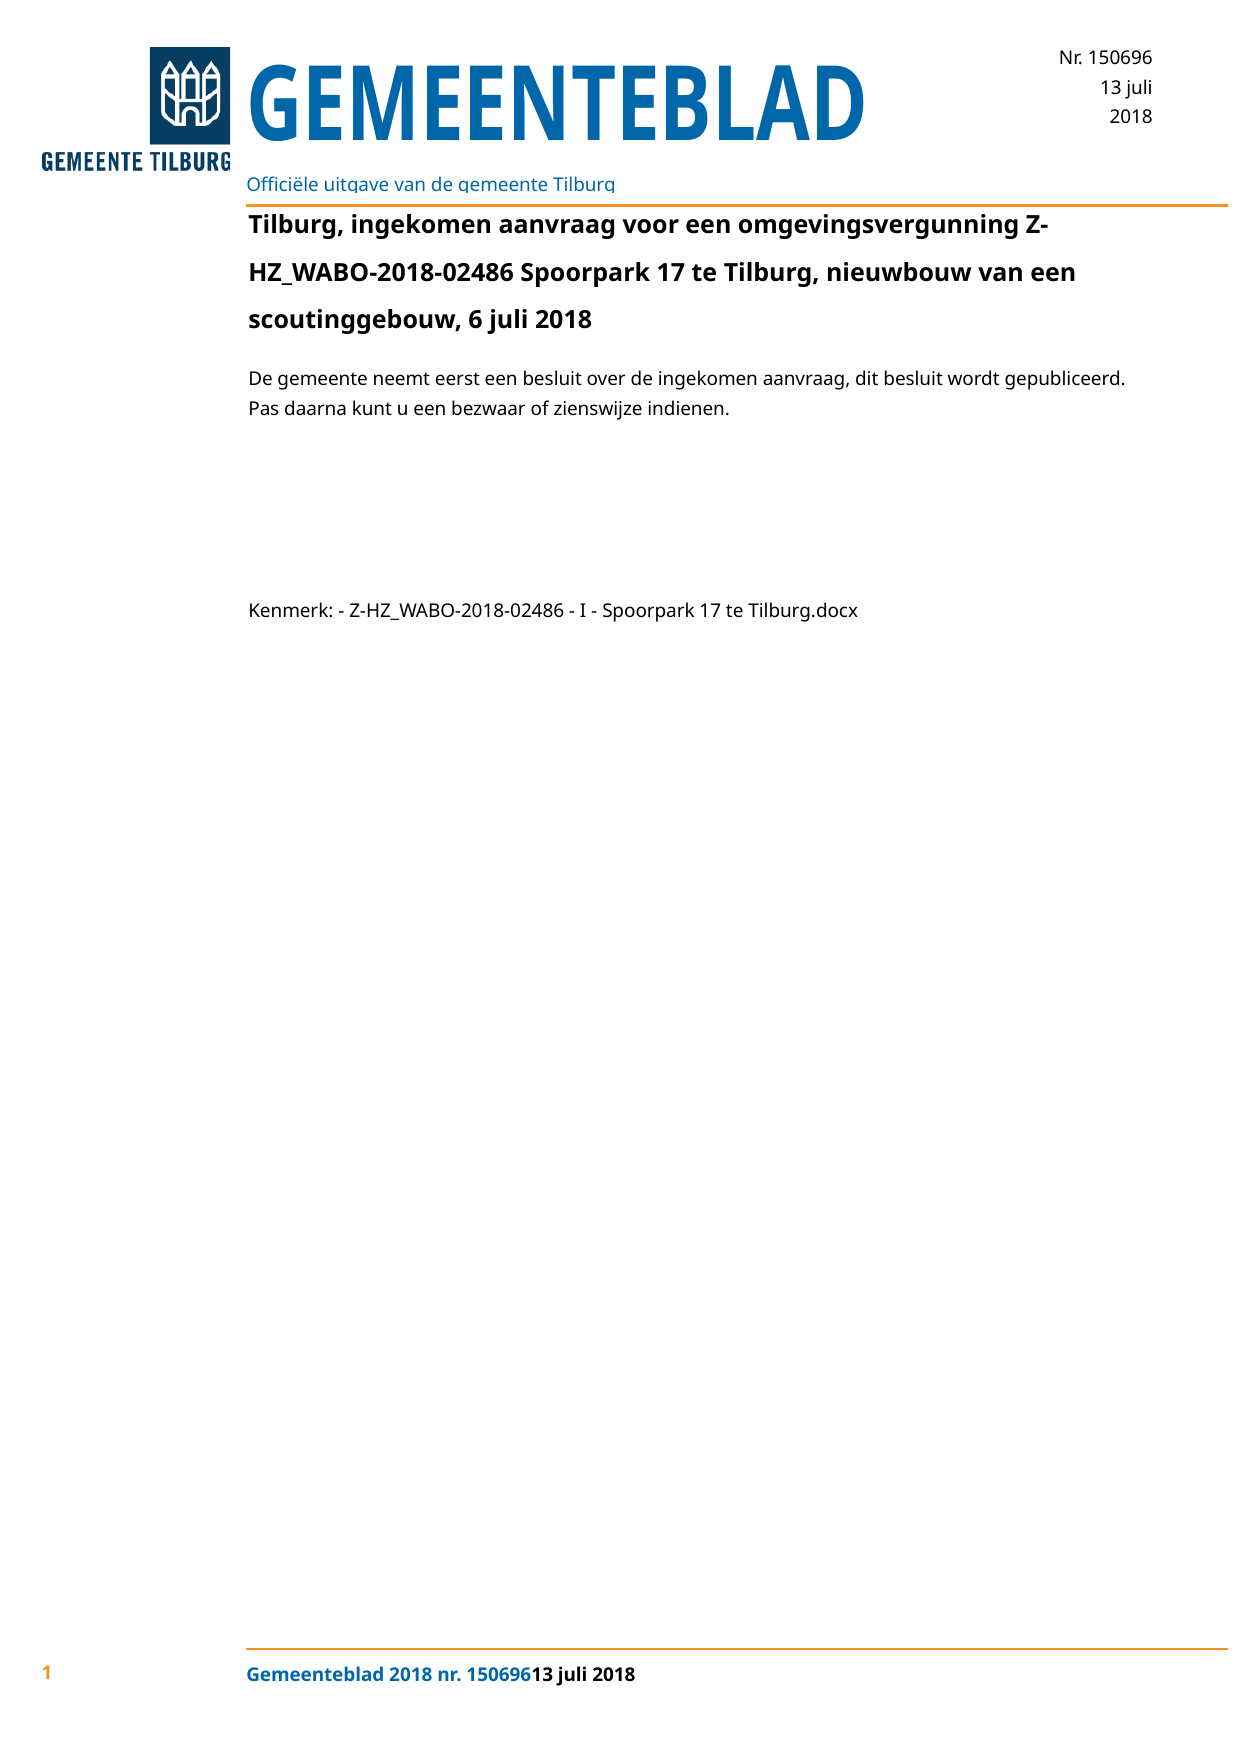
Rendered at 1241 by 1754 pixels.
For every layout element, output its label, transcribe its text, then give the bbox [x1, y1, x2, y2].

picture [41, 47, 231, 172]
text Tilburg, ingekomen aanvraag voor een omgevingsvergunning Z-HZ_WABO-2018-02486 Spoorpark 17 te Tilburg, nieuwbouw van een scoutinggebouw, 6 juli 2018 [248, 207, 1152, 336]
text Kenmerk: - Z-HZ_WABO-2018-02486 - I - Spoorpark 17 te Tilburg.docx [248, 597, 1152, 622]
text De gemeente neemt eerst een besluit over de ingekomen aanvraag, dit besluit wordt gepubliceerd. Pas daarna kunt u een bezwaar of zienswijze indienen. [248, 366, 1152, 421]
